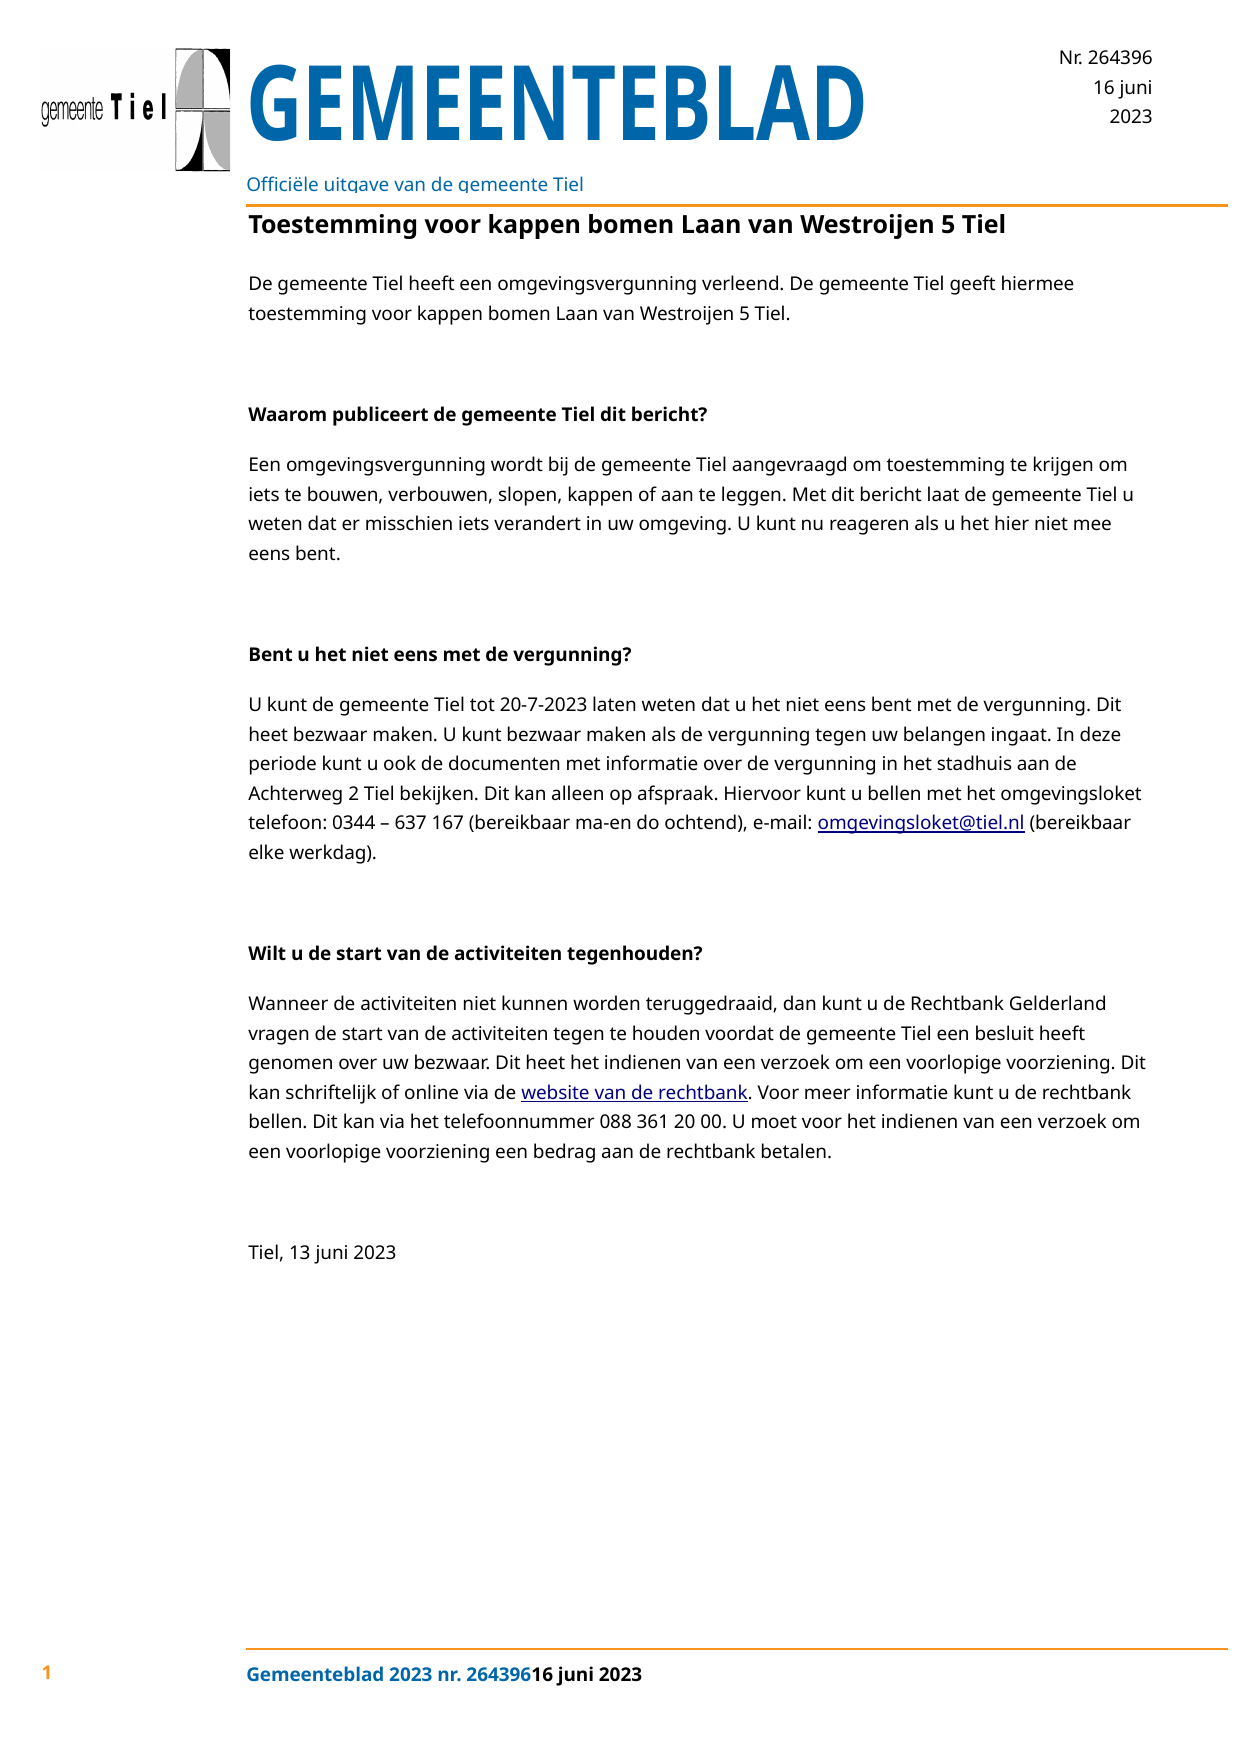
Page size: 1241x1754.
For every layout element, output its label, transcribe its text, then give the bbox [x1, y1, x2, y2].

text Waarom publiceert de gemeente Tiel dit bericht? [248, 401, 1152, 426]
text De gemeente Tiel heeft een omgevingsvergunning verleend. De gemeente Tiel geeft hiermee toestemming voor kappen bomen Laan van Westroijen 5 Tiel. [248, 270, 1152, 326]
text Bent u het niet eens met de vergunning? [248, 641, 1152, 666]
text Tiel, 13 juni 2023 [248, 1239, 1152, 1265]
text Een omgevingsvergunning wordt bij de gemeente Tiel aangevraagd om toestemming te krijgen om iets te bouwen, verbouwen, slopen, kappen of aan te leggen. Met dit bericht laat de gemeente Tiel u weten dat er misschien iets verandert in uw omgeving. U kunt nu reageren als u het hier niet mee eens bent. [248, 451, 1152, 566]
text Wanneer de activiteiten niet kunnen worden teruggedraaid, dan kunt u de Rechtbank Gelderland vragen de start van de activiteiten tegen te houden voordat de gemeente Tiel een besluit heeft genomen over uw bezwaar. Dit heet het indienen van een verzoek om een voorlopige voorziening. Dit kan schriftelijk of online via de website van de rechtbank. Voor meer informatie kunt u de rechtbank bellen. Dit kan via het telefoonnummer 088 361 20 00. U moet voor het indienen van een verzoek om een voorlopige voorziening een bedrag aan de rechtbank betalen. [248, 990, 1152, 1164]
picture [41, 47, 231, 172]
text Toestemming voor kappen bomen Laan van Westroijen 5 Tiel [248, 207, 1152, 241]
text Wilt u de start van de activiteiten tegenhouden? [248, 940, 1152, 966]
text U kunt de gemeente Tiel tot 20-7-2023 laten weten dat u het niet eens bent met de vergunning. Dit heet bezwaar maken. U kunt bezwaar maken als de vergunning tegen uw belangen ingaat. In deze periode kunt u ook de documenten met informatie over de vergunning in het stadhuis aan de Achterweg 2 Tiel bekijken. Dit kan alleen op afspraak. Hiervoor kunt u bellen met het omgevingsloket telefoon: 0344 – 637 167 (bereikbaar ma-en do ochtend), e-mail: omgevingsloket@tiel.nl (bereikbaar elke werkdag). [248, 691, 1152, 865]
